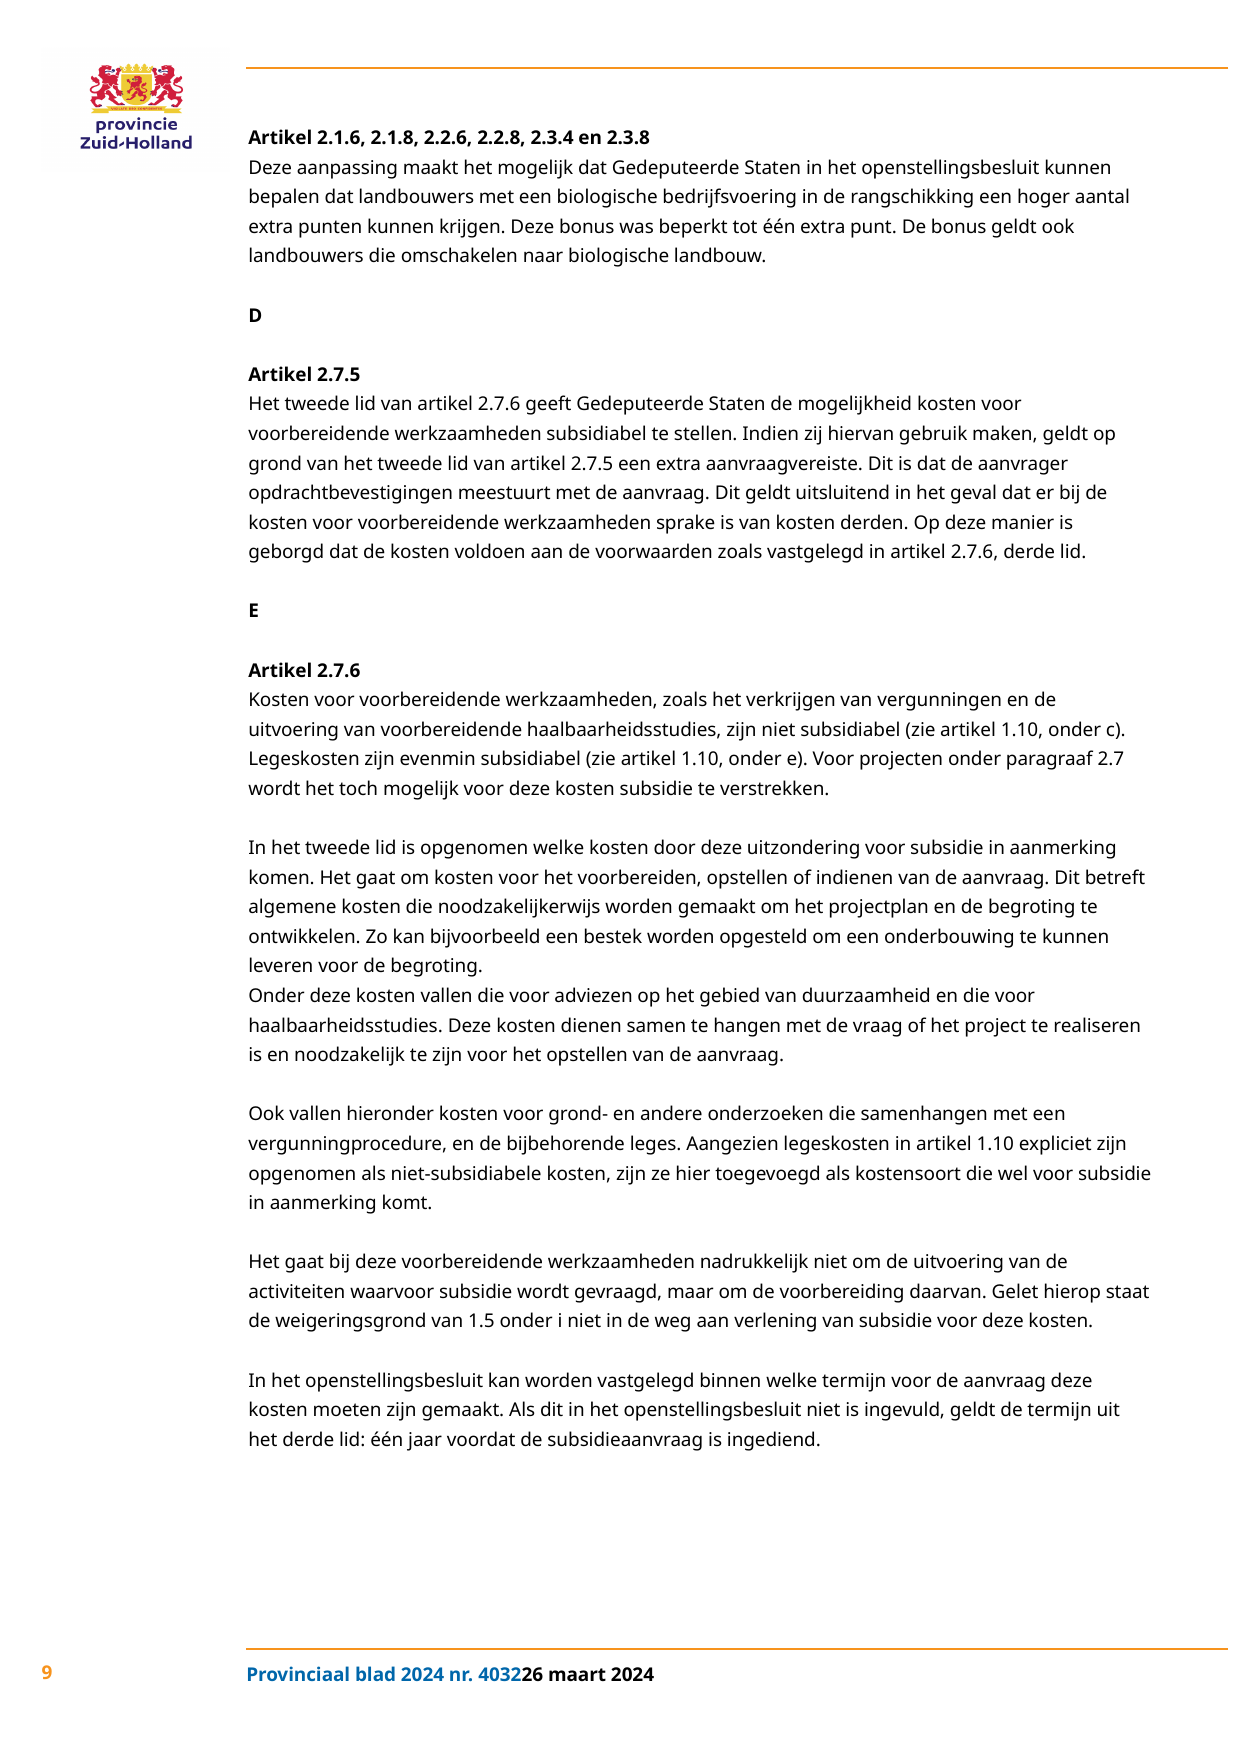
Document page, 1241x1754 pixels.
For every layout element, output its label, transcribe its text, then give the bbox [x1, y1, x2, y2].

text Deze aanpassing maakt het mogelijk dat Gedeputeerde Staten in het openstellingsbesluit kunnen bepalen dat landbouwers met een biologische bedrijfsvoering in de rangschikking een hoger aantal extra punten kunnen krijgen. Deze bonus was beperkt tot één extra punt. De bonus geldt ook landbouwers die omschakelen naar biologische landbouw. [248, 154, 1152, 268]
text Onder deze kosten vallen die voor adviezen op het gebied van duurzaamheid en die voor haalbaarheidsstudies. Deze kosten dienen samen te hangen met de vraag of het project te realiseren is en noodzakelijk te zijn voor het opstellen van de aanvraag. [248, 982, 1152, 1067]
text In het tweede lid is opgenomen welke kosten door deze uitzondering voor subsidie in aanmerking komen. Het gaat om kosten voor het voorbereiden, opstellen of indienen van de aanvraag. Dit betreft algemene kosten die noodzakelijkerwijs worden gemaakt om het projectplan en de begroting te ontwikkelen. Zo kan bijvoorbeeld een bestek worden opgesteld om een onderbouwing te kunnen leveren voor de begroting. [248, 834, 1152, 978]
text In het openstellingsbesluit kan worden vastgelegd binnen welke termijn voor de aanvraag deze kosten moeten zijn gemaakt. Als dit in het openstellingsbesluit niet is ingevuld, geldt de termijn uit het derde lid: één jaar voordat de subsidieaanvraag is ingediend. [248, 1367, 1152, 1452]
text Het tweede lid van artikel 2.7.6 geeft Gedeputeerde Staten de mogelijkheid kosten voor voorbereidende werkzaamheden subsidiabel te stellen. Indien zij hiervan gebruik maken, geldt op grond van het tweede lid van artikel 2.7.5 een extra aanvraagvereiste. Dit is dat de aanvrager opdrachtbevestigingen meestuurt met de aanvraag. Dit geldt uitsluitend in het geval dat er bij de kosten voor voorbereidende werkzaamheden sprake is van kosten derden. Op deze manier is geborgd dat de kosten voldoen aan de voorwaarden zoals vastgelegd in artikel 2.7.6, derde lid. [248, 391, 1152, 564]
text E [248, 598, 1152, 623]
text Artikel 2.7.6 [248, 657, 1152, 683]
text Artikel 2.1.6, 2.1.8, 2.2.6, 2.2.8, 2.3.4 en 2.3.8 [248, 124, 1152, 150]
text Het gaat bij deze voorbereidende werkzaamheden nadrukkelijk niet om de uitvoering van de activiteiten waarvoor subsidie wordt gevraagd, maar om de voorbereiding daarvan. Gelet hierop staat de weigeringsgrond van 1.5 onder i niet in de weg aan verlening van subsidie voor deze kosten. [248, 1248, 1152, 1333]
text Artikel 2.7.5 [248, 361, 1152, 387]
text Ook vallen hieronder kosten voor grond- en andere onderzoeken die samenhangen met een vergunningprocedure, en de bijbehorende leges. Aangezien legeskosten in artikel 1.10 expliciet zijn opgenomen als niet-subsidiabele kosten, zijn ze hier toegevoegd als kostensoort die wel voor subsidie in aanmerking komt. [248, 1101, 1152, 1215]
text Kosten voor voorbereidende werkzaamheden, zoals het verkrijgen van vergunningen en de uitvoering van voorbereidende haalbaarheidsstudies, zijn niet subsidiabel (zie artikel 1.10, onder c). Legeskosten zijn evenmin subsidiabel (zie artikel 1.10, onder e). Voor projecten onder paragraaf 2.7 wordt het toch mogelijk voor deze kosten subsidie te verstrekken. [248, 686, 1152, 801]
text D [248, 302, 1152, 328]
picture [41, 47, 231, 172]
